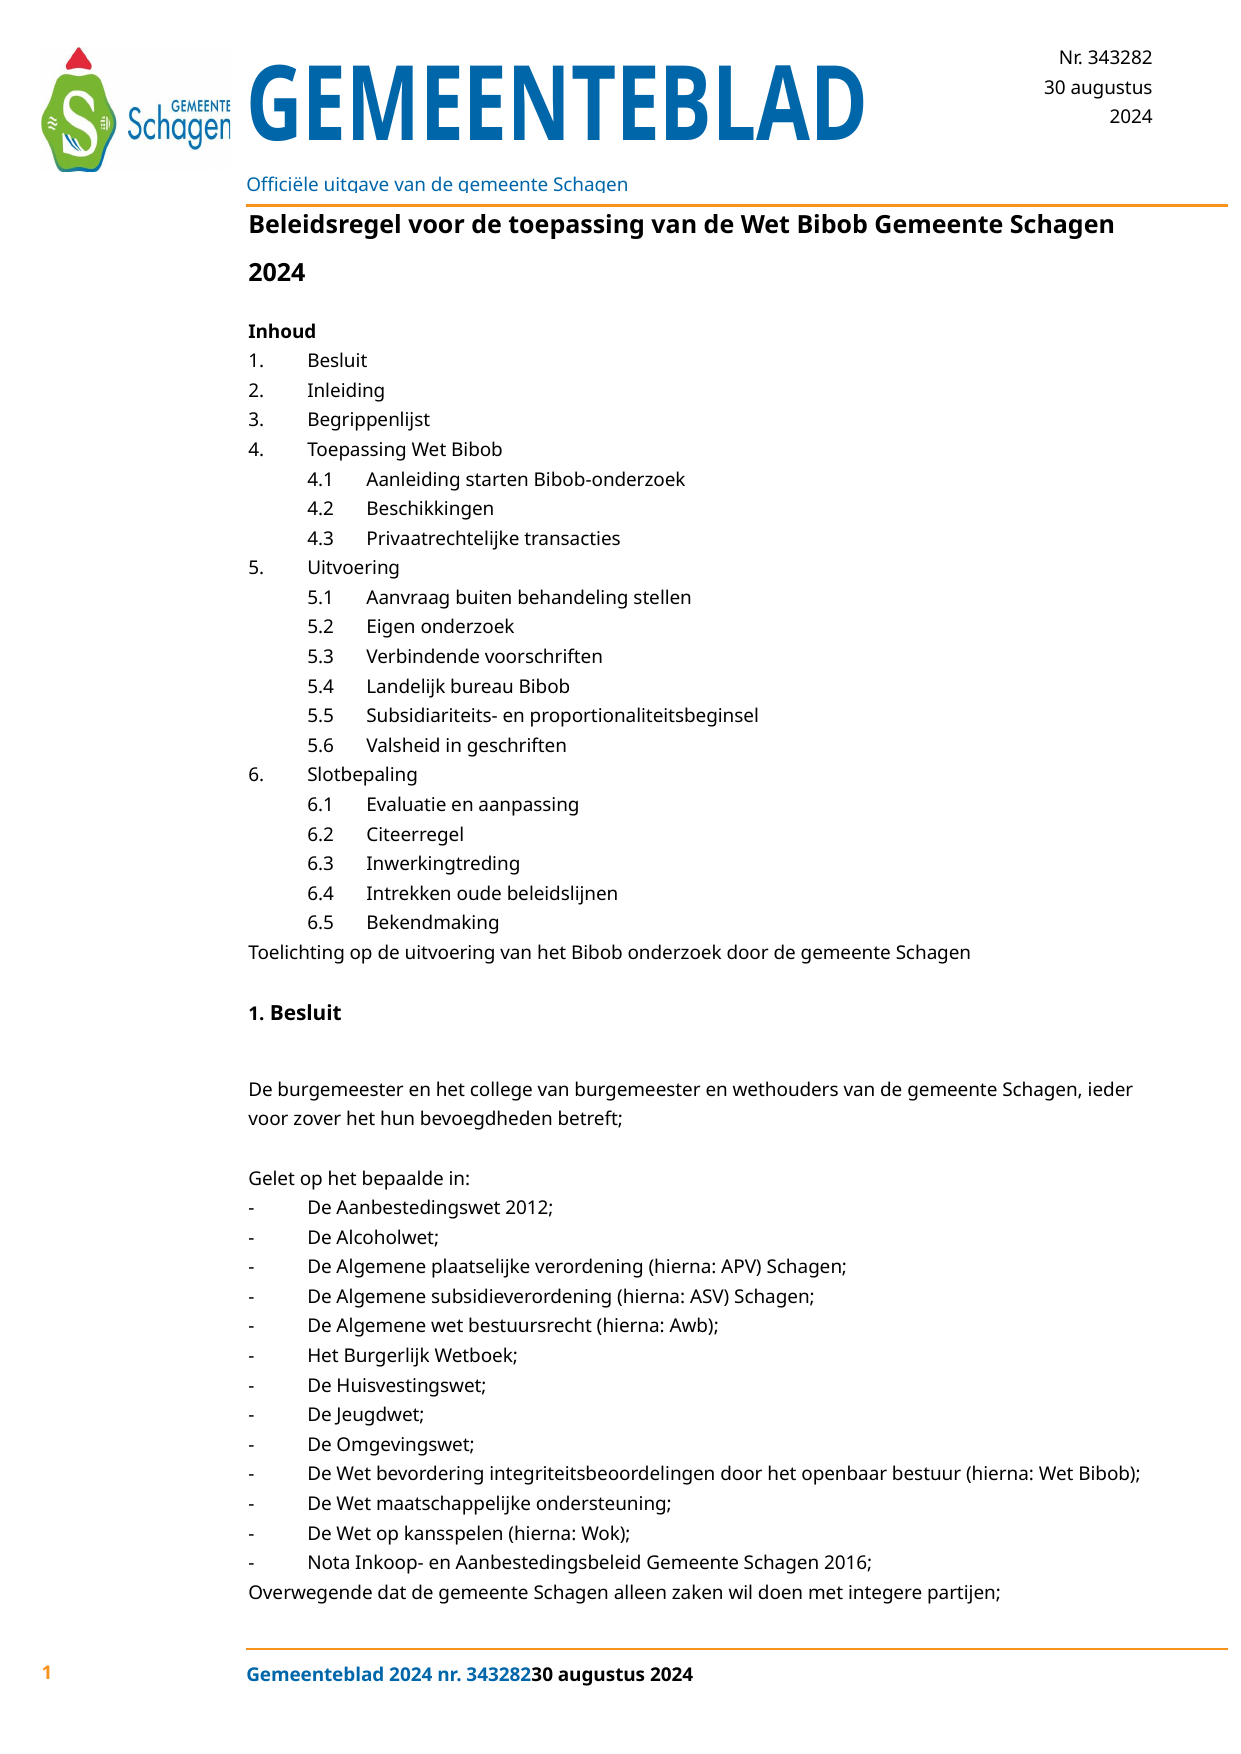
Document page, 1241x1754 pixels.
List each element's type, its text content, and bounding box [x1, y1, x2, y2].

list Aanvraag buiten behandeling stellen [307, 584, 1152, 610]
list De Omgevingswet; [248, 1431, 1152, 1457]
list Evaluatie en aanpassing [307, 791, 1152, 817]
list De Huisvestingswet; [248, 1372, 1152, 1398]
text Toelichting op de uitvoering van het Bibob onderzoek door de gemeente Schagen [248, 939, 1152, 965]
text De burgemeester en het college van burgemeester en wethouders van de gemeente Schagen, ieder voor zover het hun bevoegdheden betreft; [248, 1076, 1152, 1131]
list Het Burgerlijk Wetboek; [248, 1342, 1152, 1368]
list Landelijk bureau Bibob [307, 673, 1152, 699]
list Valsheid in geschriften [307, 732, 1152, 758]
list Verbindende voorschriften [307, 643, 1152, 669]
text Inhoud [248, 318, 1152, 344]
list De Algemene wet bestuursrecht (hierna: Awb); [248, 1313, 1152, 1338]
list Bekendmaking [307, 909, 1152, 935]
list De Algemene subsidieverordening (hierna: ASV) Schagen; [248, 1283, 1152, 1309]
list De Wet bevordering integriteitsbeoordelingen door het openbaar bestuur (hierna: Wet Bibob); [248, 1461, 1152, 1486]
list De Jeugdwet; [248, 1401, 1152, 1427]
list Aanleiding starten Bibob-onderzoek [307, 466, 1152, 492]
list Toepassing Wet Bibob [248, 436, 1152, 462]
text Overwegende dat de gemeente Schagen alleen zaken wil doen met integere partijen; [248, 1579, 1152, 1605]
list De Algemene plaatselijke verordening (hierna: APV) Schagen; [248, 1253, 1152, 1279]
list De Wet maatschappelijke ondersteuning; [248, 1490, 1152, 1516]
list De Aanbestedingswet 2012; [248, 1194, 1152, 1220]
text Gelet op het bepaalde in: [248, 1165, 1152, 1191]
list Uitvoering [248, 554, 1152, 580]
text Beleidsregel voor de toepassing van de Wet Bibob Gemeente Schagen 2024 [248, 207, 1152, 288]
list De Alcoholwet; [248, 1224, 1152, 1250]
list Eigen onderzoek [307, 614, 1152, 639]
list Slotbepaling [248, 762, 1152, 787]
picture [41, 47, 231, 172]
list De Wet op kansspelen (hierna: Wok); [248, 1520, 1152, 1546]
list Inwerkingtreding [307, 850, 1152, 876]
list Inleiding [248, 377, 1152, 403]
list Nota Inkoop- en Aanbestedingsbeleid Gemeente Schagen 2016; [248, 1549, 1152, 1575]
list Subsidiariteits- en proportionaliteitsbeginsel [307, 702, 1152, 728]
list Citeerregel [307, 821, 1152, 847]
list Privaatrechtelijke transacties [307, 525, 1152, 551]
list Besluit [248, 347, 1152, 373]
list Begrippenlijst [248, 407, 1152, 432]
list Intrekken oude beleidslijnen [307, 880, 1152, 906]
list Beschikkingen [307, 495, 1152, 521]
text 1. Besluit [248, 998, 1152, 1027]
